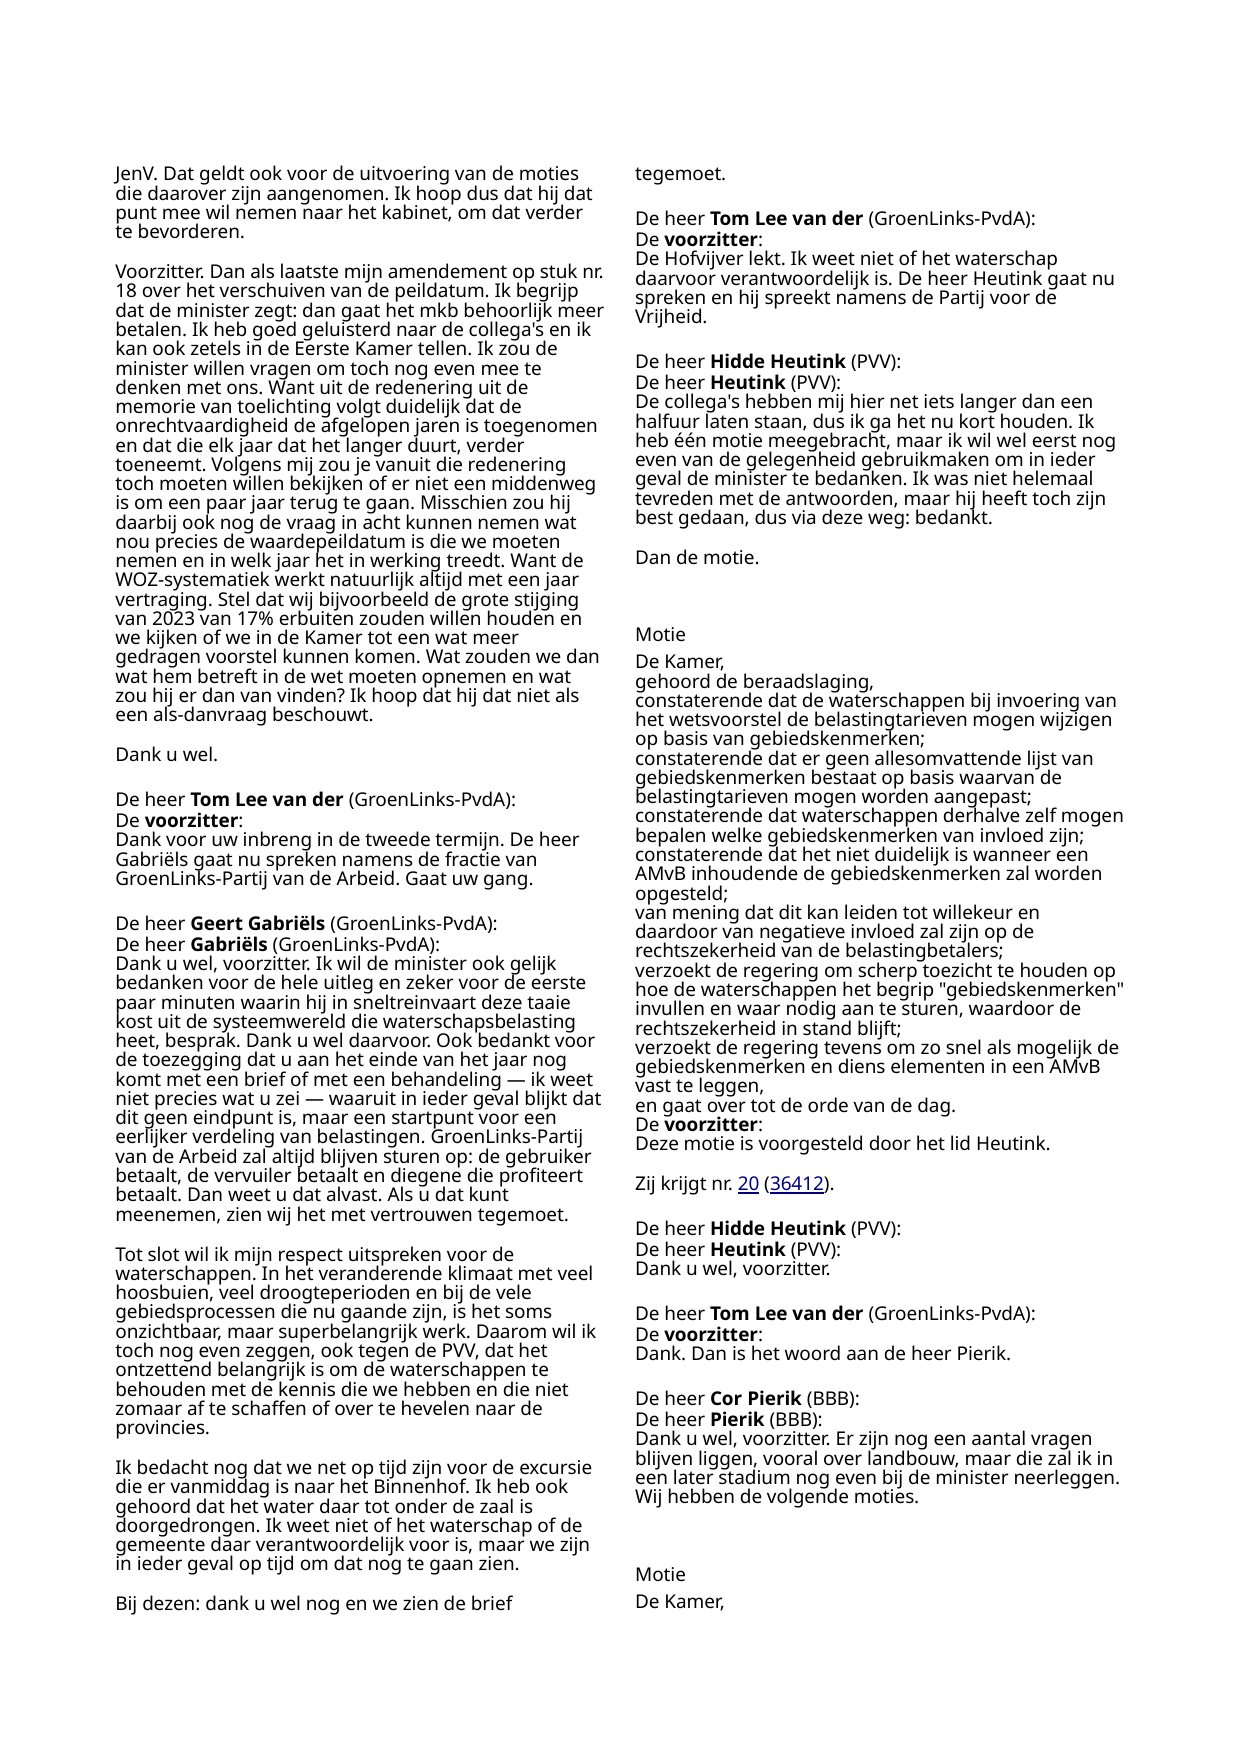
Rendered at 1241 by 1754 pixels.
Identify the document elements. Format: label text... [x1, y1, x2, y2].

text gehoord de beraadslaging, [635, 673, 1125, 692]
text Motie [635, 1561, 1125, 1587]
text De heer Heutink (PVV): [635, 1241, 1125, 1260]
text Ik bedacht nog dat we net op tijd zijn voor de excursie die er vanmiddag is naar het Binnenhof. Ik heb ook gehoord dat het water daar tot onder de zaal is doorgedrongen. Ik weet niet of het waterschap of de gemeente daar verantwoordelijk voor is, maar we zijn in ieder geval op tijd om dat nog te gaan zien. [115, 1459, 605, 1575]
text De voorzitter: [635, 1116, 1125, 1135]
text De heer Gabriëls (GroenLinks-PvdA): [115, 936, 605, 955]
text van mening dat dit kan leiden tot willekeur en daardoor van negatieve invloed zal zijn op de rechtszekerheid van de belastingbetalers; [635, 904, 1125, 962]
text Dank u wel, voorzitter. Ik wil de minister ook gelijk bedanken voor de hele uitleg en zeker voor de eerste paar minuten waarin hij in sneltreinvaart deze taaie kost uit de systeemwereld die waterschapsbelasting heet, besprak. Dank u wel daarvoor. Ook bedankt voor de toezegging dat u aan het einde van het jaar nog komt met een brief of met een behandeling — ik weet niet precies wat u zei — waaruit in ieder geval blijkt dat dit geen eindpunt is, maar een startpunt voor een eerlijker verdeling van belastingen. GroenLinks-Partij van de Arbeid zal altijd blijven sturen op: de gebruiker betaalt, de vervuiler betaalt en diegene die profiteert betaalt. Dan weet u dat alvast. Als u dat kunt meenemen, zien wij het met vertrouwen tegemoet. [115, 955, 605, 1225]
text De heer Tom Lee van der (GroenLinks-PvdA): [635, 1300, 1125, 1326]
text Tot slot wil ik mijn respect uitspreken voor de waterschappen. In het veranderende klimaat met veel hoosbuien, veel droogteperioden en bij de vele gebiedsprocessen die nu gaande zijn, is het soms onzichtbaar, maar superbelangrijk werk. Daarom wil ik toch nog even zeggen, ook tegen de PVV, dat het ontzettend belangrijk is om de waterschappen te behouden met de kennis die we hebben en die niet zomaar af te schaffen of over te hevelen naar de provincies. [115, 1246, 605, 1438]
text en gaat over tot de orde van de dag. [635, 1097, 1125, 1116]
text verzoekt de regering om scherp toezicht te houden op hoe de waterschappen het begrip "gebiedskenmerken" invullen en waar nodig aan te sturen, waardoor de rechtszekerheid in stand blijft; [635, 962, 1125, 1039]
text De heer Tom Lee van der (GroenLinks-PvdA): [635, 205, 1125, 231]
text De collega's hebben mij hier net iets langer dan een halfuur laten staan, dus ik ga het nu kort houden. Ik heb één motie meegebracht, maar ik wil wel eerst nog even van de gelegenheid gebruikmaken om in ieder geval de minister te bedanken. Ik was niet helemaal tevreden met de antwoorden, maar hij heeft toch zijn best gedaan, dus via deze weg: bedankt. [635, 393, 1125, 528]
text De voorzitter: [635, 1326, 1125, 1345]
text constaterende dat het niet duidelijk is wanneer een AMvB inhoudende de gebiedskenmerken zal worden opgesteld; [635, 846, 1125, 904]
text De voorzitter: [115, 812, 605, 831]
text Deze motie is voorgesteld door het lid Heutink. [635, 1135, 1125, 1154]
text Dank u wel. [115, 746, 605, 766]
text De heer Heutink (PVV): [635, 374, 1125, 393]
text verzoekt de regering tevens om zo snel als mogelijk de gebiedskenmerken en diens elementen in een AMvB vast te leggen, [635, 1039, 1125, 1097]
text Zij krijgt nr. 20 (36412). [635, 1175, 1125, 1194]
text Bij dezen: dank u wel nog en we zien de brief [115, 1595, 605, 1615]
text tegemoet. [635, 165, 1125, 184]
text De heer Tom Lee van der (GroenLinks-PvdA): [115, 786, 605, 812]
text De heer Pierik (BBB): [635, 1411, 1125, 1430]
text De heer Geert Gabriëls (GroenLinks-PvdA): [115, 910, 605, 936]
text constaterende dat de waterschappen bij invoering van het wetsvoorstel de belastingtarieven mogen wijzigen op basis van gebiedskenmerken; [635, 692, 1125, 750]
text De voorzitter: [635, 231, 1125, 250]
text De heer Cor Pierik (BBB): [635, 1385, 1125, 1411]
text De Hofvijver lekt. Ik weet niet of het waterschap daarvoor verantwoordelijk is. De heer Heutink gaat nu spreken en hij spreekt namens de Partij voor de Vrijheid. [635, 250, 1125, 327]
text Dank u wel, voorzitter. Er zijn nog een aantal vragen blijven liggen, vooral over landbouw, maar die zal ik in een later stadium nog even bij de minister neerleggen. Wij hebben de volgende moties. [635, 1430, 1125, 1507]
text constaterende dat er geen allesomvattende lijst van gebiedskenmerken bestaat op basis waarvan de belastingtarieven mogen worden aangepast; [635, 750, 1125, 807]
text constaterende dat waterschappen derhalve zelf mogen bepalen welke gebiedskenmerken van invloed zijn; [635, 807, 1125, 846]
text Voorzitter. Dan als laatste mijn amendement op stuk nr. 18 over het verschuiven van de peildatum. Ik begrijp dat de minister zegt: dan gaat het mkb behoorlijk meer betalen. Ik heb goed geluisterd naar de collega's en ik kan ook zetels in de Eerste Kamer tellen. Ik zou de minister willen vragen om toch nog even mee te denken met ons. Want uit de redenering uit de memorie van toelichting volgt duidelijk dat de onrechtvaardigheid de afgelopen jaren is toegenomen en dat die elk jaar dat het langer duurt, verder toeneemt. Volgens mij zou je vanuit die redenering toch moeten willen bekijken of er niet een middenweg is om een paar jaar terug te gaan. Misschien zou hij daarbij ook nog de vraag in acht kunnen nemen wat nou precies de waardepeildatum is die we moeten nemen en in welk jaar het in werking treedt. Want de WOZ-systematiek werkt natuurlijk altijd met een jaar vertraging. Stel dat wij bijvoorbeeld de grote stijging van 2023 van 17% erbuiten zouden willen houden en we kijken of we in de Kamer tot een wat meer gedragen voorstel kunnen komen. Wat zouden we dan wat hem betreft in de wet moeten opnemen en wat zou hij er dan van vinden? Ik hoop dat hij dat niet als een als-danvraag beschouwt. [115, 263, 605, 726]
text De Kamer, [635, 653, 1125, 673]
text Motie [635, 622, 1125, 647]
text De heer Hidde Heutink (PVV): [635, 1215, 1125, 1241]
text Dank. Dan is het woord aan de heer Pierik. [635, 1345, 1125, 1364]
text Dank voor uw inbreng in de tweede termijn. De heer Gabriëls gaat nu spreken namens de fractie van GroenLinks-Partij van de Arbeid. Gaat uw gang. [115, 831, 605, 889]
text De heer Hidde Heutink (PVV): [635, 348, 1125, 374]
text Dank u wel, voorzitter. [635, 1260, 1125, 1279]
text De Kamer, [635, 1593, 1125, 1612]
text JenV. Dat geldt ook voor de uitvoering van de moties die daarover zijn aangenomen. Ik hoop dus dat hij dat punt mee wil nemen naar het kabinet, om dat verder te bevorderen. [115, 165, 605, 242]
text Dan de motie. [635, 549, 1125, 568]
